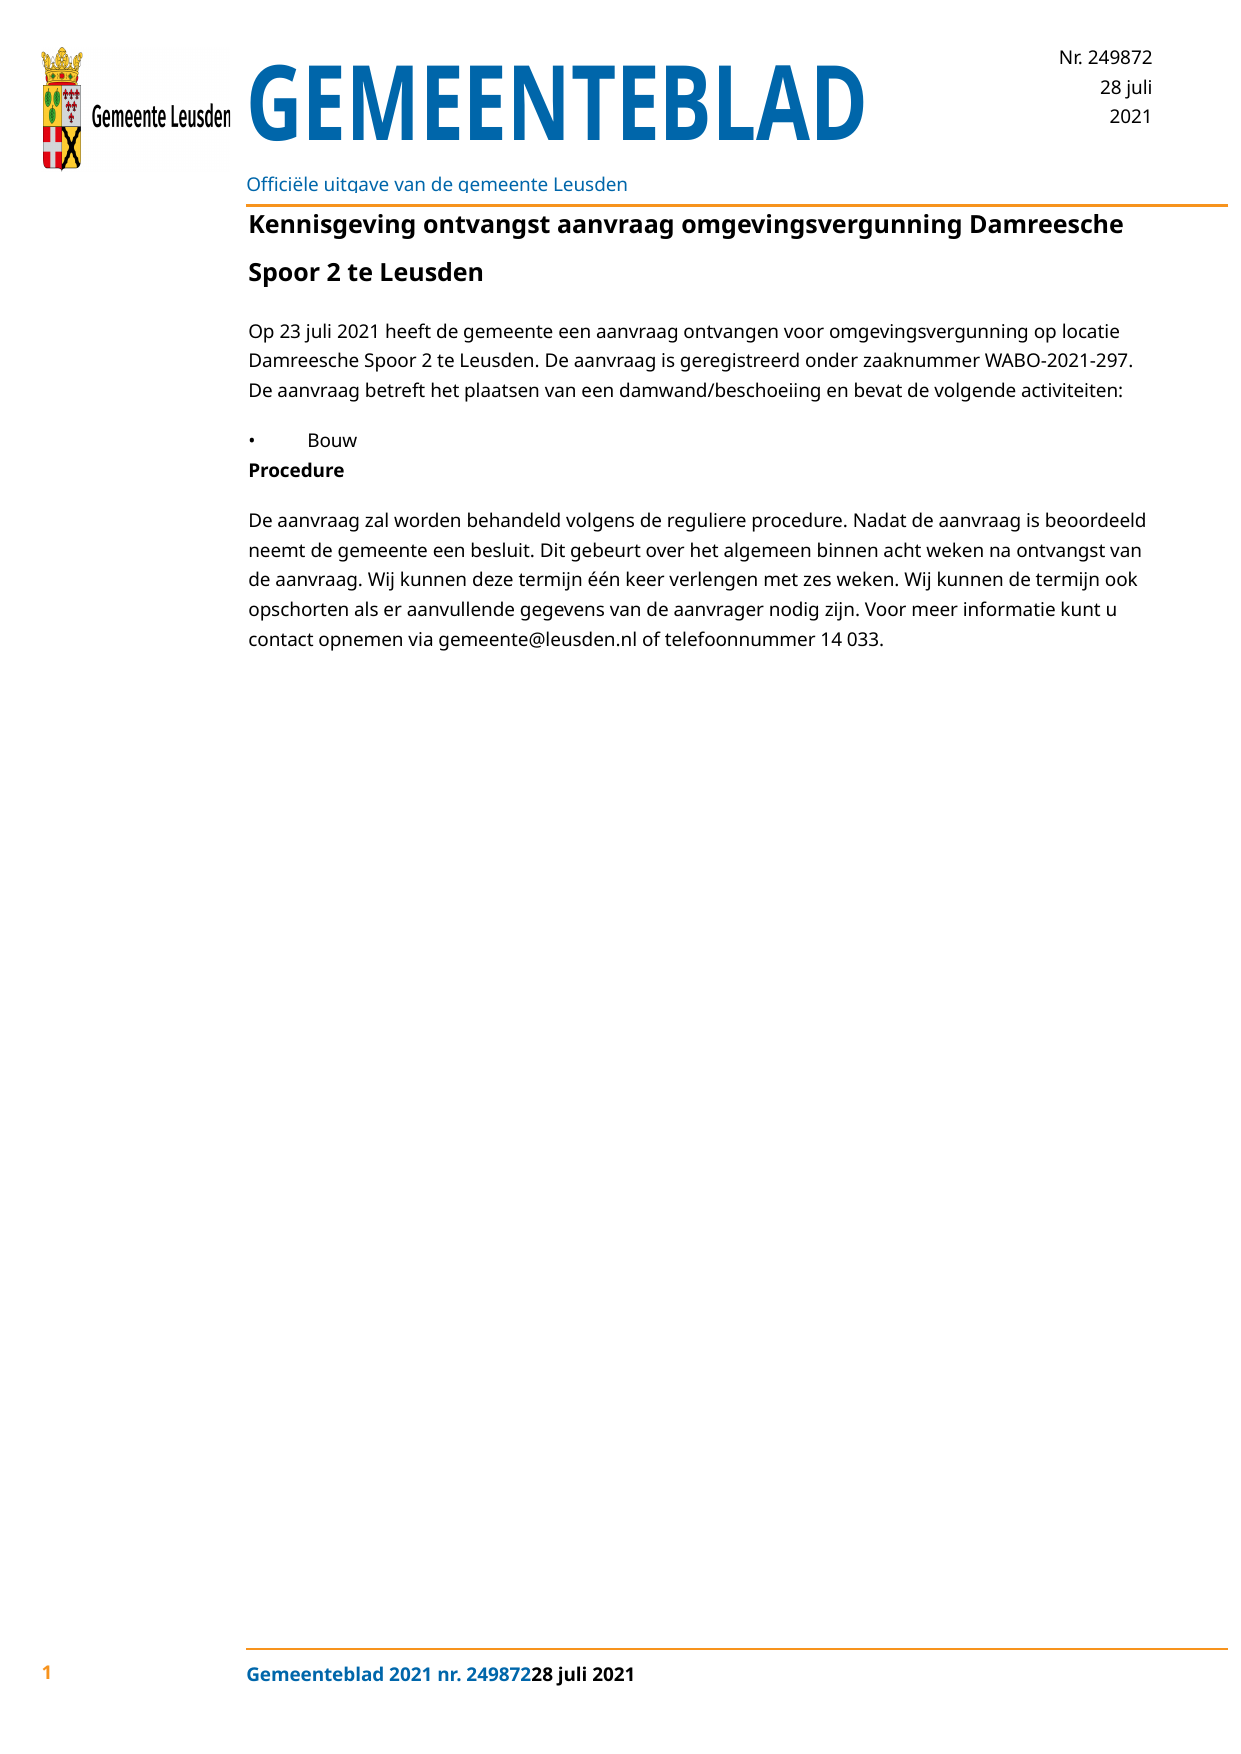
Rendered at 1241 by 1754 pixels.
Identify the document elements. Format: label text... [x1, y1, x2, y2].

picture [41, 47, 231, 172]
text Procedure [248, 457, 1152, 483]
text De aanvraag zal worden behandeld volgens de reguliere procedure. Nadat de aanvraag is beoordeeld neemt de gemeente een besluit. Dit gebeurt over het algemeen binnen acht weken na ontvangst van de aanvraag. Wij kunnen deze termijn één keer verlengen met zes weken. Wij kunnen de termijn ook opschorten als er aanvullende gegevens van de aanvrager nodig zijn. Voor meer informatie kunt u contact opnemen via gemeente@leusden.nl of telefoonnummer 14 033. [248, 507, 1152, 652]
text Op 23 juli 2021 heeft de gemeente een aanvraag ontvangen voor omgevingsvergunning op locatie Damreesche Spoor 2 te Leusden. De aanvraag is geregistreerd onder zaaknummer WABO-2021-297. De aanvraag betreft het plaatsen van een damwand/beschoeiing en bevat de volgende activiteiten: [248, 318, 1152, 403]
list Bouw [248, 427, 1152, 453]
text Kennisgeving ontvangst aanvraag omgevingsvergunning Damreesche Spoor 2 te Leusden [248, 207, 1152, 288]
